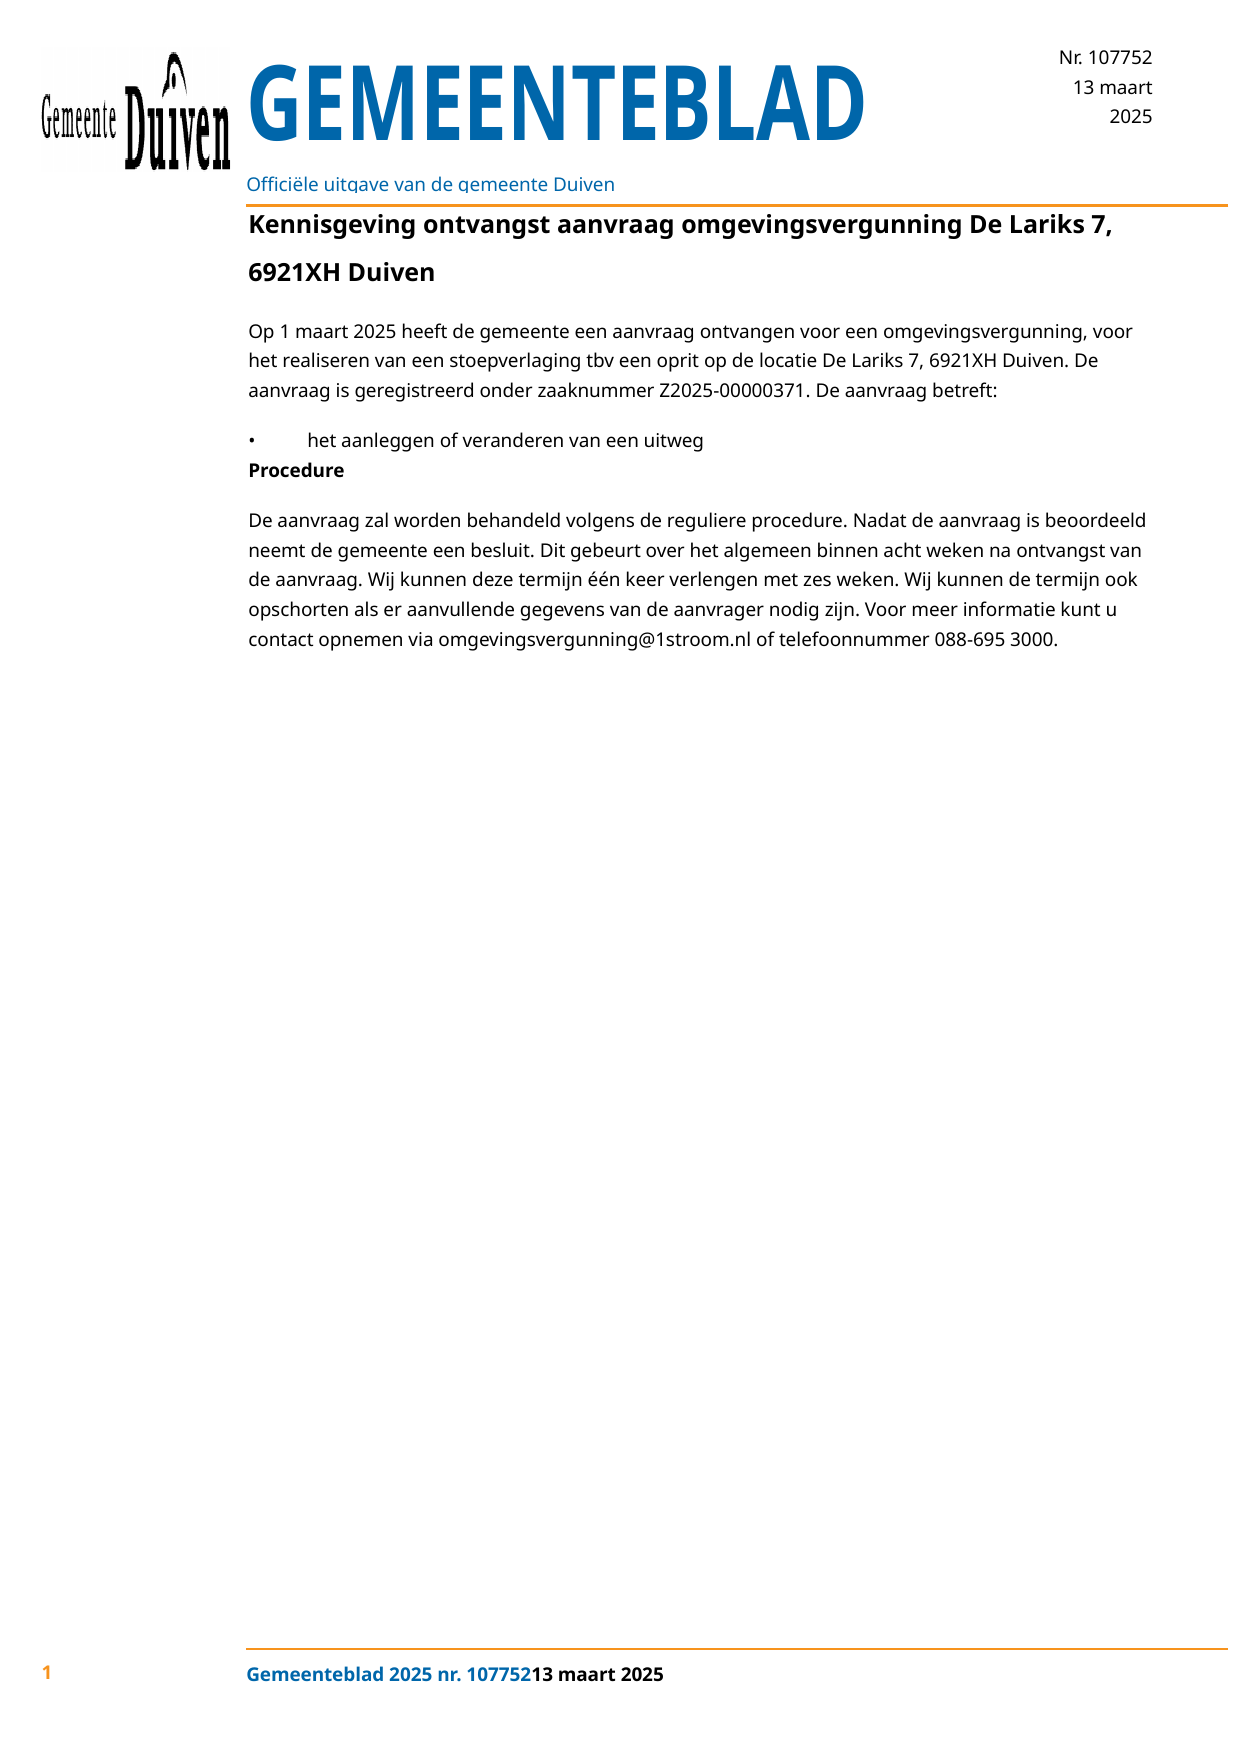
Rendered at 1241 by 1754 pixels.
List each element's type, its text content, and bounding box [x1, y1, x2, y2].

text Kennisgeving ontvangst aanvraag omgevingsvergunning De Lariks 7, 6921XH Duiven [248, 207, 1152, 288]
text De aanvraag zal worden behandeld volgens de reguliere procedure. Nadat de aanvraag is beoordeeld neemt de gemeente een besluit. Dit gebeurt over het algemeen binnen acht weken na ontvangst van de aanvraag. Wij kunnen deze termijn één keer verlengen met zes weken. Wij kunnen de termijn ook opschorten als er aanvullende gegevens van de aanvrager nodig zijn. Voor meer informatie kunt u contact opnemen via omgevingsvergunning@1stroom.nl of telefoonnummer 088-695 3000. [248, 507, 1152, 652]
text Procedure [248, 457, 1152, 483]
text Op 1 maart 2025 heeft de gemeente een aanvraag ontvangen voor een omgevingsvergunning, voor het realiseren van een stoepverlaging tbv een oprit op de locatie De Lariks 7, 6921XH Duiven. De aanvraag is geregistreerd onder zaaknummer Z2025-00000371. De aanvraag betreft: [248, 318, 1152, 403]
picture [41, 47, 231, 172]
list het aanleggen of veranderen van een uitweg [248, 427, 1152, 453]
